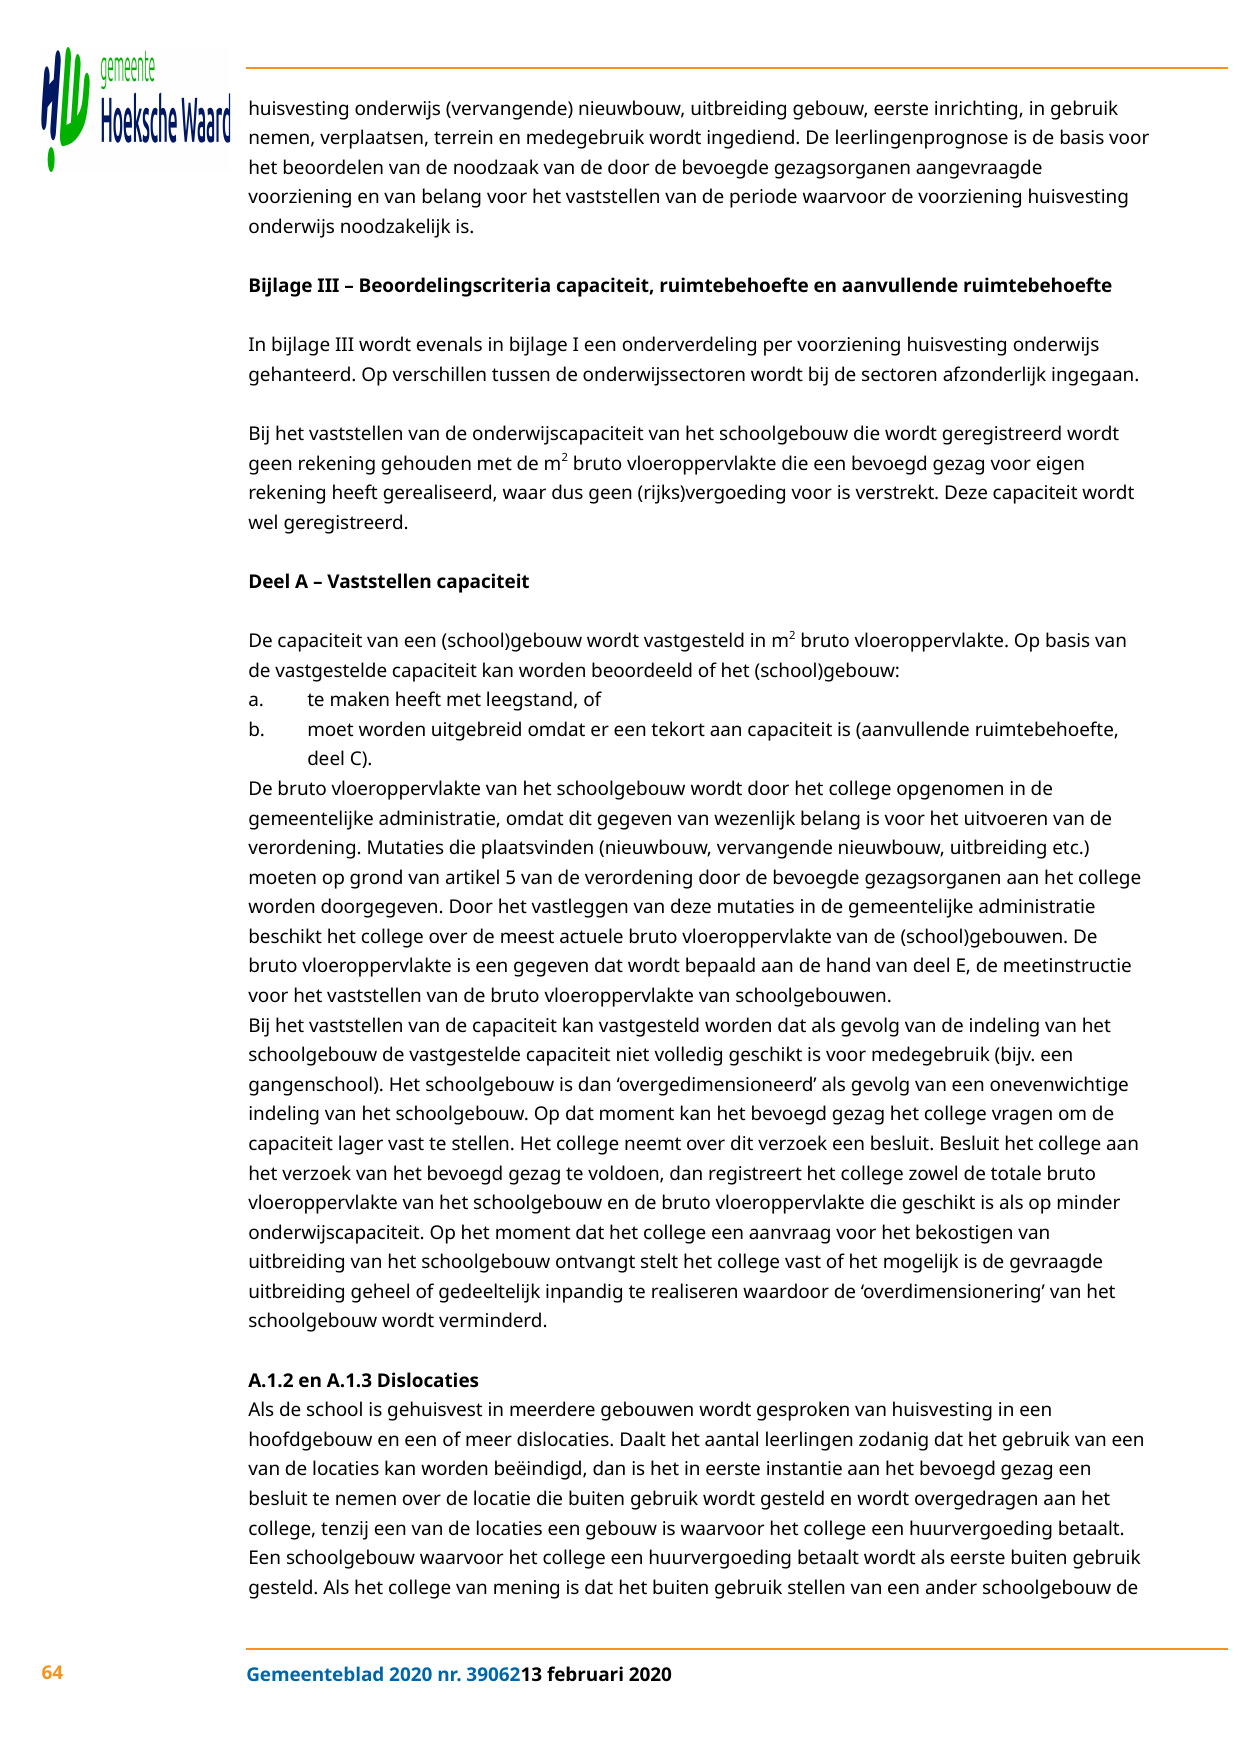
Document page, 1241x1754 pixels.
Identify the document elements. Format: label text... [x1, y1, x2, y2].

text Deel A – Vaststellen capaciteit [248, 568, 1152, 594]
text De capaciteit van een (school)gebouw wordt vastgesteld in m2 bruto vloeroppervlakte. Op basis van de vastgestelde capaciteit kan worden beoordeeld of het (school)gebouw: [248, 627, 1152, 683]
picture [41, 47, 231, 172]
text In bijlage III wordt evenals in bijlage I een onderverdeling per voorziening huisvesting onderwijs gehanteerd. Op verschillen tussen de onderwijssectoren wordt bij de sectoren afzonderlijk ingegaan. [248, 331, 1152, 387]
text huisvesting onderwijs (vervangende) nieuwbouw, uitbreiding gebouw, eerste inrichting, in gebruik nemen, verplaatsen, terrein en medegebruik wordt ingediend. De leerlingenprognose is de basis voor het beoordelen van de noodzaak van de door de bevoegde gezagsorganen aangevraagde voorziening en van belang voor het vaststellen van de periode waarvoor de voorziening huisvesting onderwijs noodzakelijk is. [248, 95, 1152, 239]
text A.1.2 en A.1.3 Dislocaties [248, 1367, 1152, 1393]
text Bij het vaststellen van de capaciteit kan vastgesteld worden dat als gevolg van de indeling van het schoolgebouw de vastgestelde capaciteit niet volledig geschikt is voor medegebruik (bijv. een gangenschool). Het schoolgebouw is dan ‘overgedimensioneerd’ als gevolg van een onevenwichtige indeling van het schoolgebouw. Op dat moment kan het bevoegd gezag het college vragen om de capaciteit lager vast te stellen. Het college neemt over dit verzoek een besluit. Besluit het college aan het verzoek van het bevoegd gezag te voldoen, dan registreert het college zowel de totale bruto vloeroppervlakte van het schoolgebouw en de bruto vloeroppervlakte die geschikt is als op minder onderwijscapaciteit. Op het moment dat het college een aanvraag voor het bekostigen van uitbreiding van het schoolgebouw ontvangt stelt het college vast of het mogelijk is de gevraagde uitbreiding geheel of gedeeltelijk inpandig te realiseren waardoor de ‘overdimensionering’ van het schoolgebouw wordt verminderd. [248, 1012, 1152, 1333]
text Bijlage III – Beoordelingscriteria capaciteit, ruimtebehoefte en aanvullende ruimtebehoefte [248, 272, 1152, 298]
text De bruto vloeroppervlakte van het schoolgebouw wordt door het college opgenomen in de gemeentelijke administratie, omdat dit gegeven van wezenlijk belang is voor het uitvoeren van de verordening. Mutaties die plaatsvinden (nieuwbouw, vervangende nieuwbouw, uitbreiding etc.) moeten op grond van artikel 5 van de verordening door de bevoegde gezagsorganen aan het college worden doorgegeven. Door het vastleggen van deze mutaties in de gemeentelijke administratie beschikt het college over de meest actuele bruto vloeroppervlakte van de (school)gebouwen. De bruto vloeroppervlakte is een gegeven dat wordt bepaald aan de hand van deel E, de meetinstructie voor het vaststellen van de bruto vloeroppervlakte van schoolgebouwen. [248, 775, 1152, 1008]
text Als de school is gehuisvest in meerdere gebouwen wordt gesproken van huisvesting in een hoofdgebouw en een of meer dislocaties. Daalt het aantal leerlingen zodanig dat het gebruik van een van de locaties kan worden beëindigd, dan is het in eerste instantie aan het bevoegd gezag een besluit te nemen over de locatie die buiten gebruik wordt gesteld en wordt overgedragen aan het college, tenzij een van de locaties een gebouw is waarvoor het college een huurvergoeding betaalt. Een schoolgebouw waarvoor het college een huurvergoeding betaalt wordt als eerste buiten gebruik gesteld. Als het college van mening is dat het buiten gebruik stellen van een ander schoolgebouw de [248, 1396, 1152, 1600]
list te maken heeft met leegstand, of [248, 686, 1152, 712]
list moet worden uitgebreid omdat er een tekort aan capaciteit is (aanvullende ruimtebehoefte, deel C). [248, 716, 1152, 771]
text Bij het vaststellen van de onderwijscapaciteit van het schoolgebouw die wordt geregistreerd wordt geen rekening gehouden met de m2 bruto vloeroppervlakte die een bevoegd gezag voor eigen rekening heeft gerealiseerd, waar dus geen (rijks)vergoeding voor is verstrekt. Deze capaciteit wordt wel geregistreerd. [248, 420, 1152, 535]
